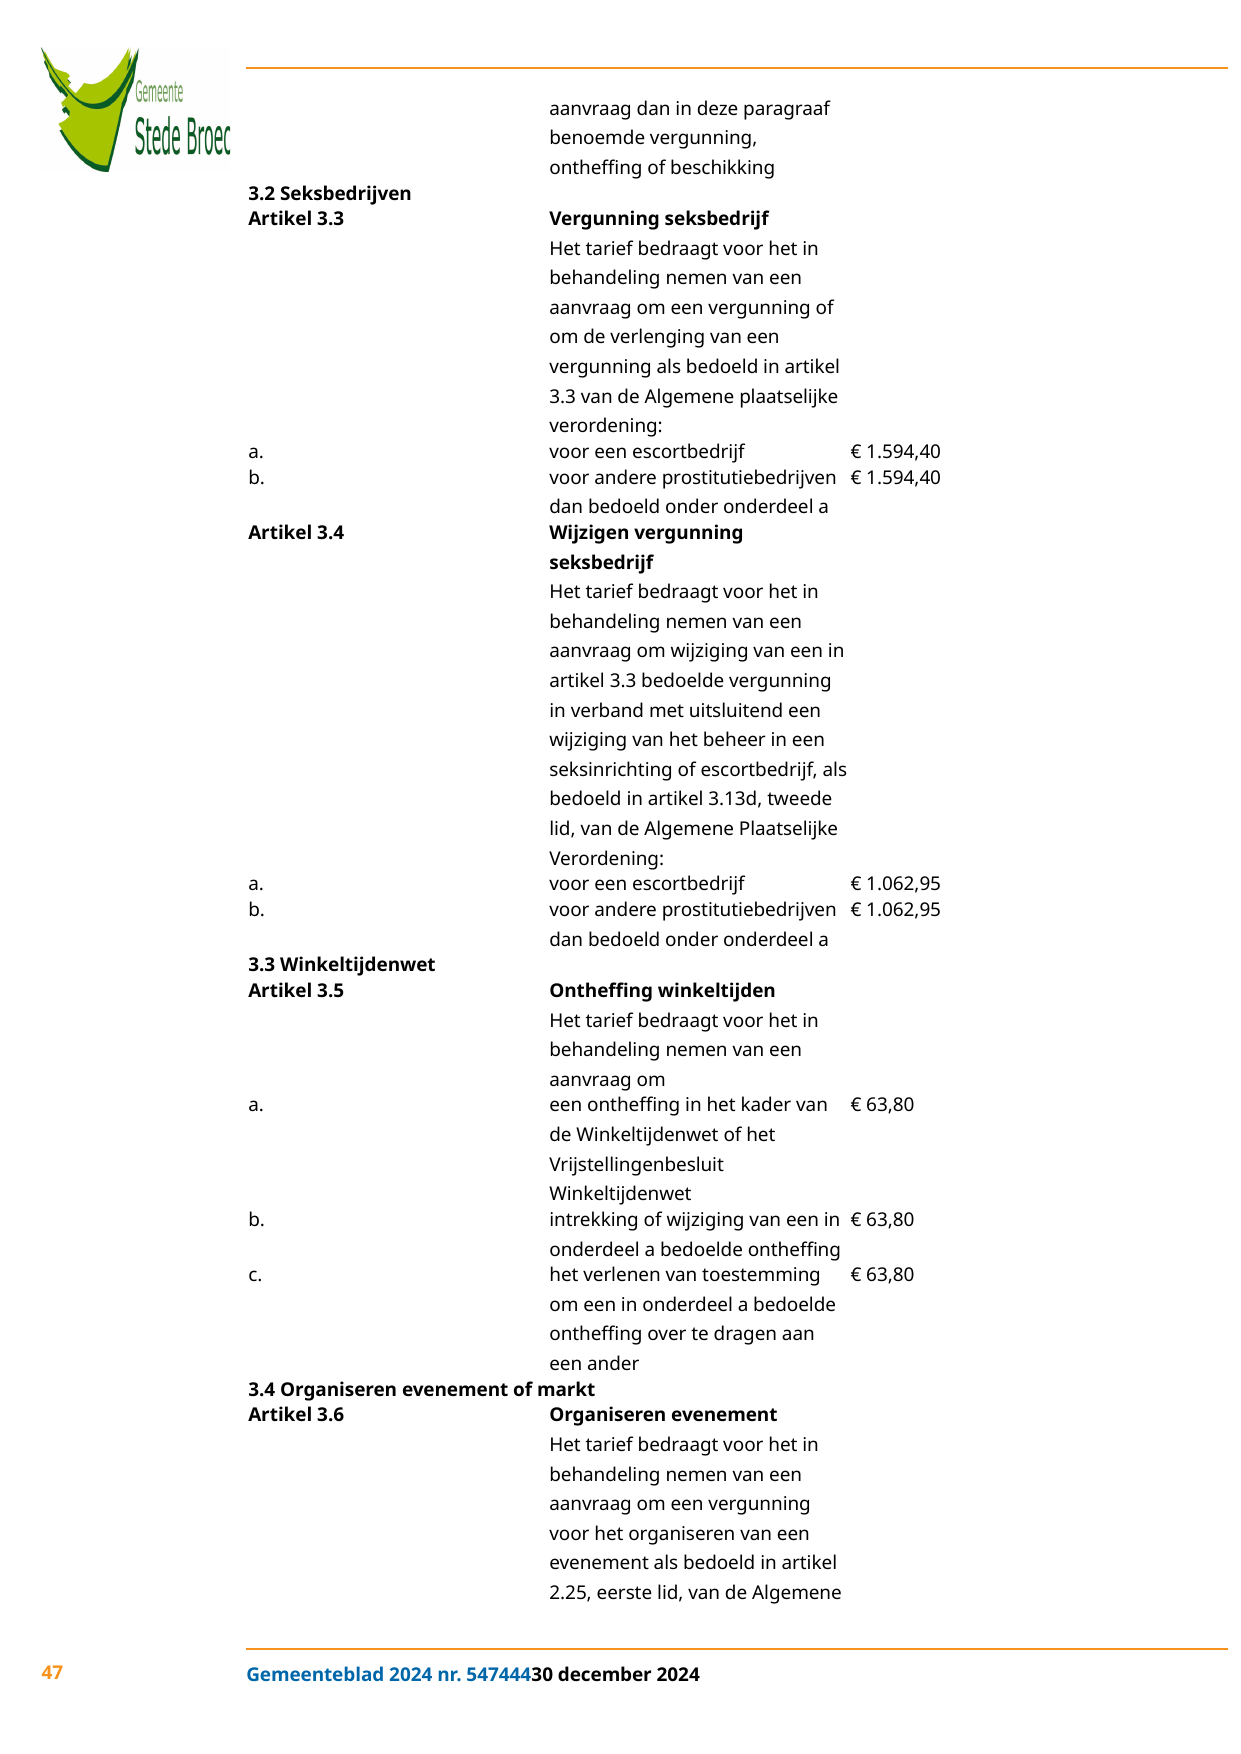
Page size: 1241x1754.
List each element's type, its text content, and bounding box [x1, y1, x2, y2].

table_cell Ontheffing winkeltijden Het tarief bedraagt voor het in behandeling nemen van een aanvraag om [549, 977, 850, 1092]
table_cell a. [248, 1092, 549, 1206]
table_cell [248, 95, 549, 180]
table_cell 3.3 Winkeltijdenwet [248, 951, 850, 977]
table_cell € 63,80 [850, 1092, 1152, 1206]
table_cell voor andere prostitutiebedrijven dan bedoeld onder onderdeel a [549, 896, 850, 951]
table_cell Artikel 3.3 [248, 205, 549, 438]
table_cell [850, 1402, 1152, 1605]
table_cell € 1.062,95 [850, 870, 1152, 896]
table_cell b. [248, 896, 549, 951]
table_cell het verlenen van toestemming om een in onderdeel a bedoelde ontheffing over te dragen aan een ander [549, 1261, 850, 1376]
table_cell € 1.594,40 [850, 464, 1152, 519]
table_cell [850, 951, 1152, 977]
table_cell voor een escortbedrijf [549, 870, 850, 896]
table_cell intrekking of wijziging van een in onderdeel a bedoelde ontheffing [549, 1206, 850, 1261]
table_cell een ontheffing in het kader van de Winkeltijdenwet of het Vrijstellingenbesluit Winkeltijdenwet [549, 1092, 850, 1206]
table_cell voor andere prostitutiebedrijven dan bedoeld onder onderdeel a [549, 464, 850, 519]
table_cell Artikel 3.6 [248, 1402, 549, 1605]
table_cell c. [248, 1261, 549, 1376]
table_cell € 63,80 [850, 1261, 1152, 1376]
table_cell Organiseren evenement Het tarief bedraagt voor het in behandeling nemen van een aanvraag om een vergunning voor het organiseren van een evenement als bedoeld in artikel 2.25, eerste lid, van de Algemene [549, 1402, 850, 1605]
table_cell [850, 519, 1152, 870]
table_cell [850, 977, 1152, 1092]
table_cell b. [248, 1206, 549, 1261]
table_cell b. [248, 464, 549, 519]
table_cell [850, 95, 1152, 180]
table_cell € 1.062,95 [850, 896, 1152, 951]
table_cell [850, 205, 1152, 438]
picture [41, 47, 231, 172]
table_cell Artikel 3.4 [248, 519, 549, 870]
table_cell 3.4 Organiseren evenement of markt [248, 1376, 1152, 1402]
table_cell Artikel 3.5 [248, 977, 549, 1092]
table_cell € 1.594,40 [850, 438, 1152, 464]
table_cell voor een escortbedrijf [549, 438, 850, 464]
table_cell aanvraag dan in deze paragraaf benoemde vergunning, ontheffing of beschikking [549, 95, 850, 180]
table_cell € 63,80 [850, 1206, 1152, 1261]
table_cell Vergunning seksbedrijf Het tarief bedraagt voor het in behandeling nemen van een aanvraag om een vergunning of om de verlenging van een vergunning als bedoeld in artikel 3.3 van de Algemene plaatselijke verordening: [549, 205, 850, 438]
table_cell a. [248, 438, 549, 464]
table_cell 3.2 Seksbedrijven [248, 180, 1152, 205]
table_cell Wijzigen vergunning seksbedrijf Het tarief bedraagt voor het in behandeling nemen van een aanvraag om wijziging van een in artikel 3.3 bedoelde vergunning in verband met uitsluitend een wijziging van het beheer in een seksinrichting of escortbedrijf, als bedoeld in artikel 3.13d, tweede lid, van de Algemene Plaatselijke Verordening: [549, 519, 850, 870]
table_cell a. [248, 870, 549, 896]
